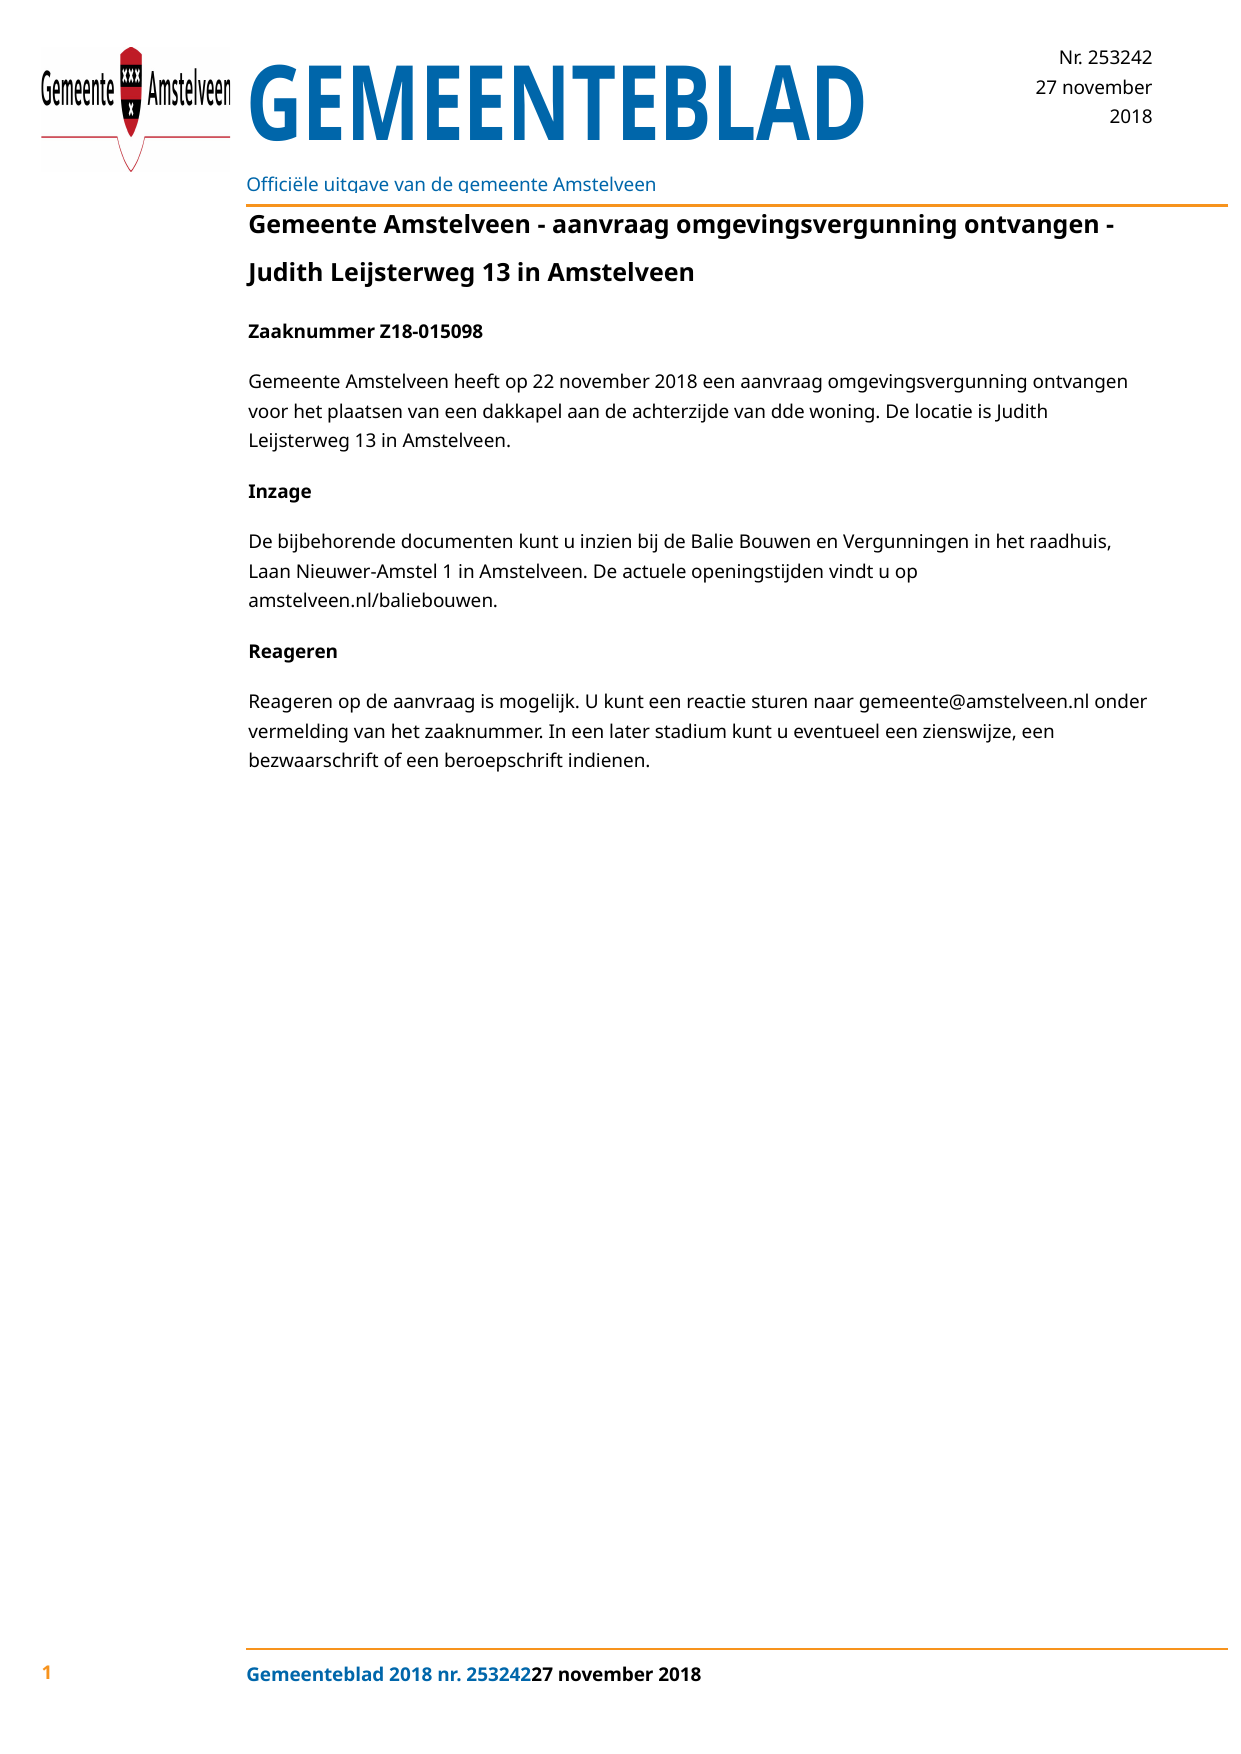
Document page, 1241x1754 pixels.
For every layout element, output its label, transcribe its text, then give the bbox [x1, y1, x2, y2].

text Gemeente Amstelveen heeft op 22 november 2018 een aanvraag omgevingsvergunning ontvangen voor het plaatsen van een dakkapel aan de achterzijde van dde woning. De locatie is Judith Leijsterweg 13 in Amstelveen. [248, 368, 1152, 453]
text Reageren [248, 638, 1152, 664]
text Gemeente Amstelveen - aanvraag omgevingsvergunning ontvangen - Judith Leijsterweg 13 in Amstelveen [248, 207, 1152, 288]
text Inzage [248, 478, 1152, 504]
text Reageren op de aanvraag is mogelijk. U kunt een reactie sturen naar gemeente@amstelveen.nl onder vermelding van het zaaknummer. In een later stadium kunt u eventueel een zienswijze, een bezwaarschrift of een beroepschrift indienen. [248, 688, 1152, 773]
picture [41, 47, 231, 172]
text Zaaknummer Z18-015098 [248, 318, 1152, 344]
text De bijbehorende documenten kunt u inzien bij de Balie Bouwen en Vergunningen in het raadhuis, Laan Nieuwer-Amstel 1 in Amstelveen. De actuele openingstijden vindt u op amstelveen.nl/baliebouwen. [248, 528, 1152, 613]
